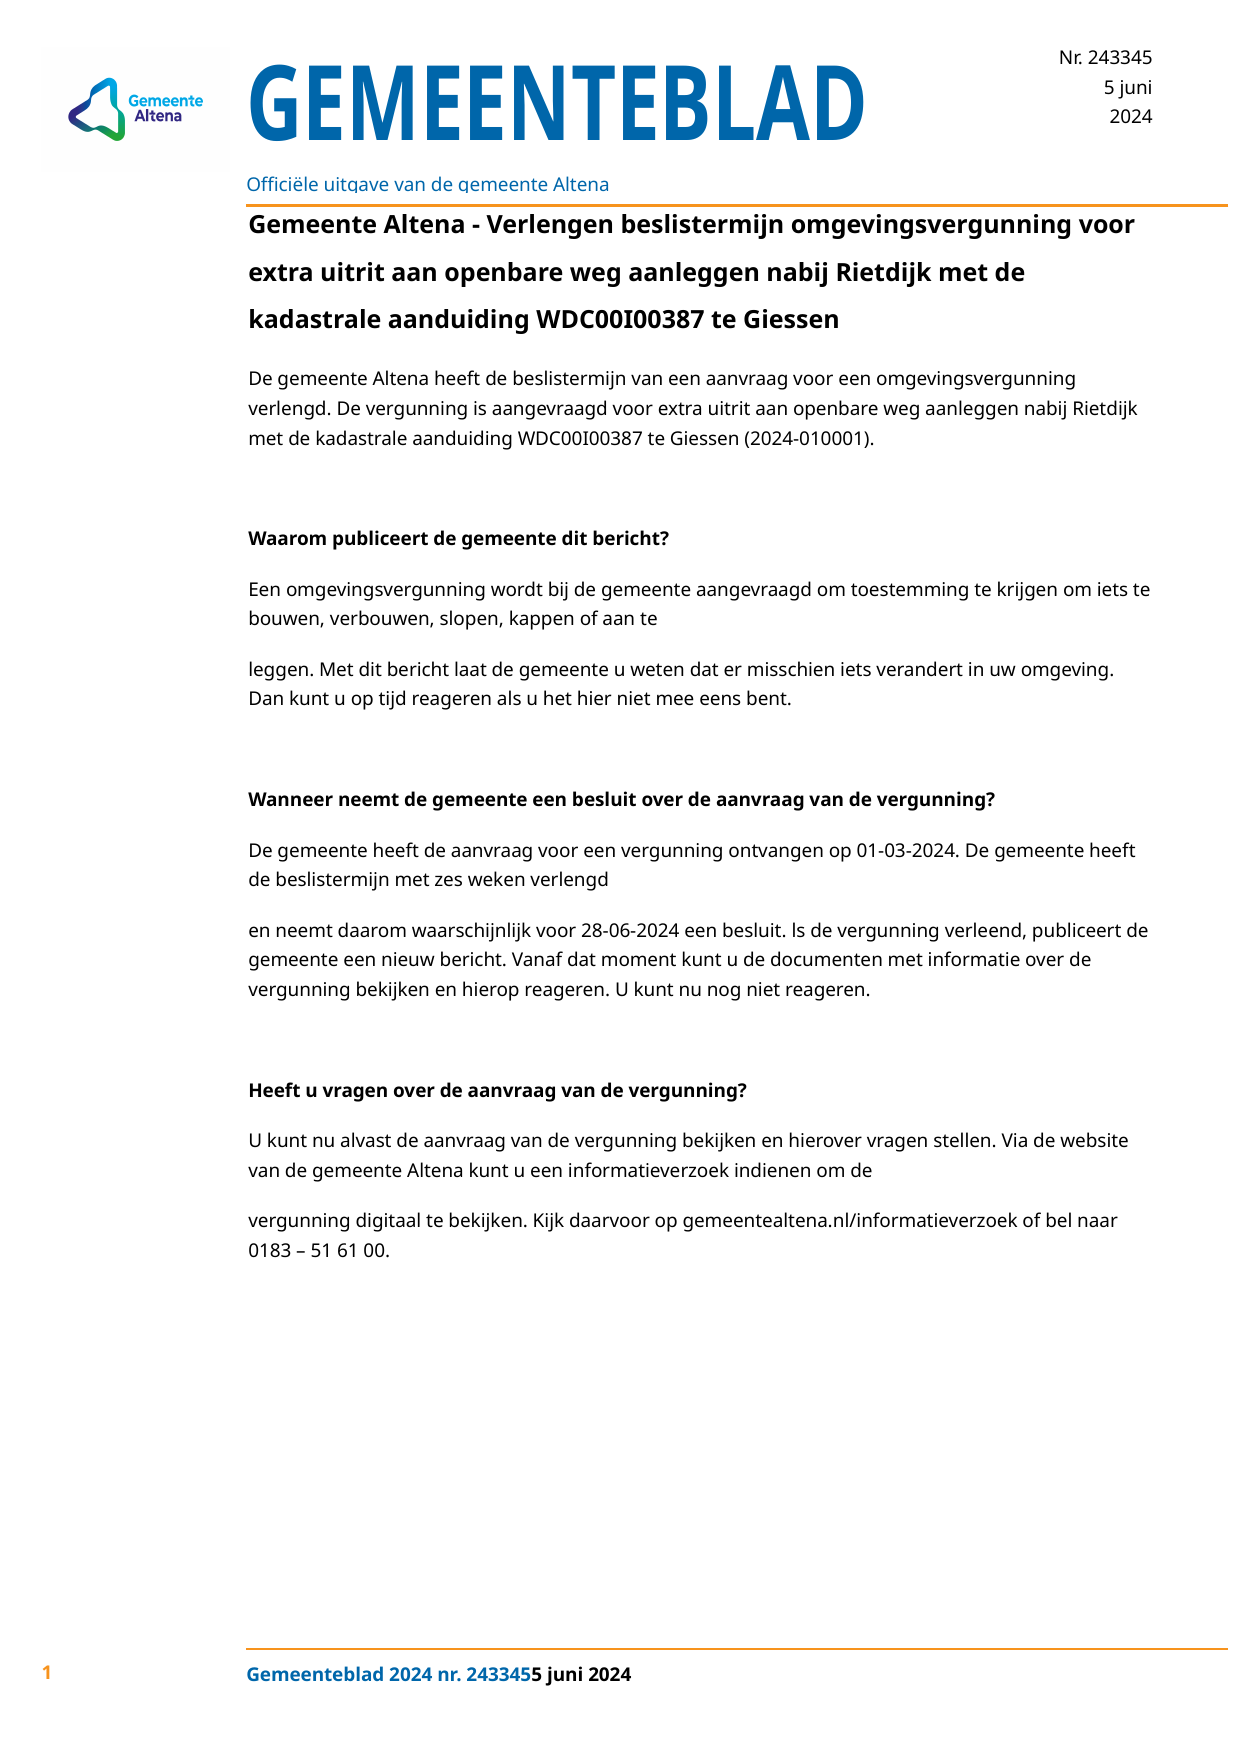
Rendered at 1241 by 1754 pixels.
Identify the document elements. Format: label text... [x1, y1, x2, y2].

text Heeft u vragen over de aanvraag van de vergunning? [248, 1077, 1152, 1102]
text Wanneer neemt de gemeente een besluit over de aanvraag van de vergunning? [248, 786, 1152, 812]
text U kunt nu alvast de aanvraag van de vergunning bekijken en hierover vragen stellen. Via de website van de gemeente Altena kunt u een informatieverzoek indienen om de [248, 1127, 1152, 1182]
text De gemeente heeft de aanvraag voor een vergunning ontvangen op 01-03-2024. De gemeente heeft de beslistermijn met zes weken verlengd [248, 837, 1152, 892]
text Waarom publiceert de gemeente dit bericht? [248, 526, 1152, 551]
text en neemt daarom waarschijnlijk voor 28-06-2024 een besluit. ls de vergunning verleend, publiceert de gemeente een nieuw bericht. Vanaf dat moment kunt u de documenten met informatie over de vergunning bekijken en hierop reageren. U kunt nu nog niet reageren. [248, 917, 1152, 1002]
picture [41, 47, 231, 172]
text Een omgevingsvergunning wordt bij de gemeente aangevraagd om toestemming te krijgen om iets te bouwen, verbouwen, slopen, kappen of aan te [248, 576, 1152, 631]
text vergunning digitaal te bekijken. Kijk daarvoor op gemeentealtena.nl/informatieverzoek of bel naar 0183 – 51 61 00. [248, 1207, 1152, 1262]
text leggen. Met dit bericht laat de gemeente u weten dat er misschien iets verandert in uw omgeving. Dan kunt u op tijd reageren als u het hier niet mee eens bent. [248, 656, 1152, 711]
text De gemeente Altena heeft de beslistermijn van een aanvraag voor een omgevingsvergunning verlengd. De vergunning is aangevraagd voor extra uitrit aan openbare weg aanleggen nabij Rietdijk met de kadastrale aanduiding WDC00I00387 te Giessen (2024-010001). [248, 366, 1152, 450]
text Gemeente Altena - Verlengen beslistermijn omgevingsvergunning voor extra uitrit aan openbare weg aanleggen nabij Rietdijk met de kadastrale aanduiding WDC00I00387 te Giessen [248, 207, 1152, 336]
